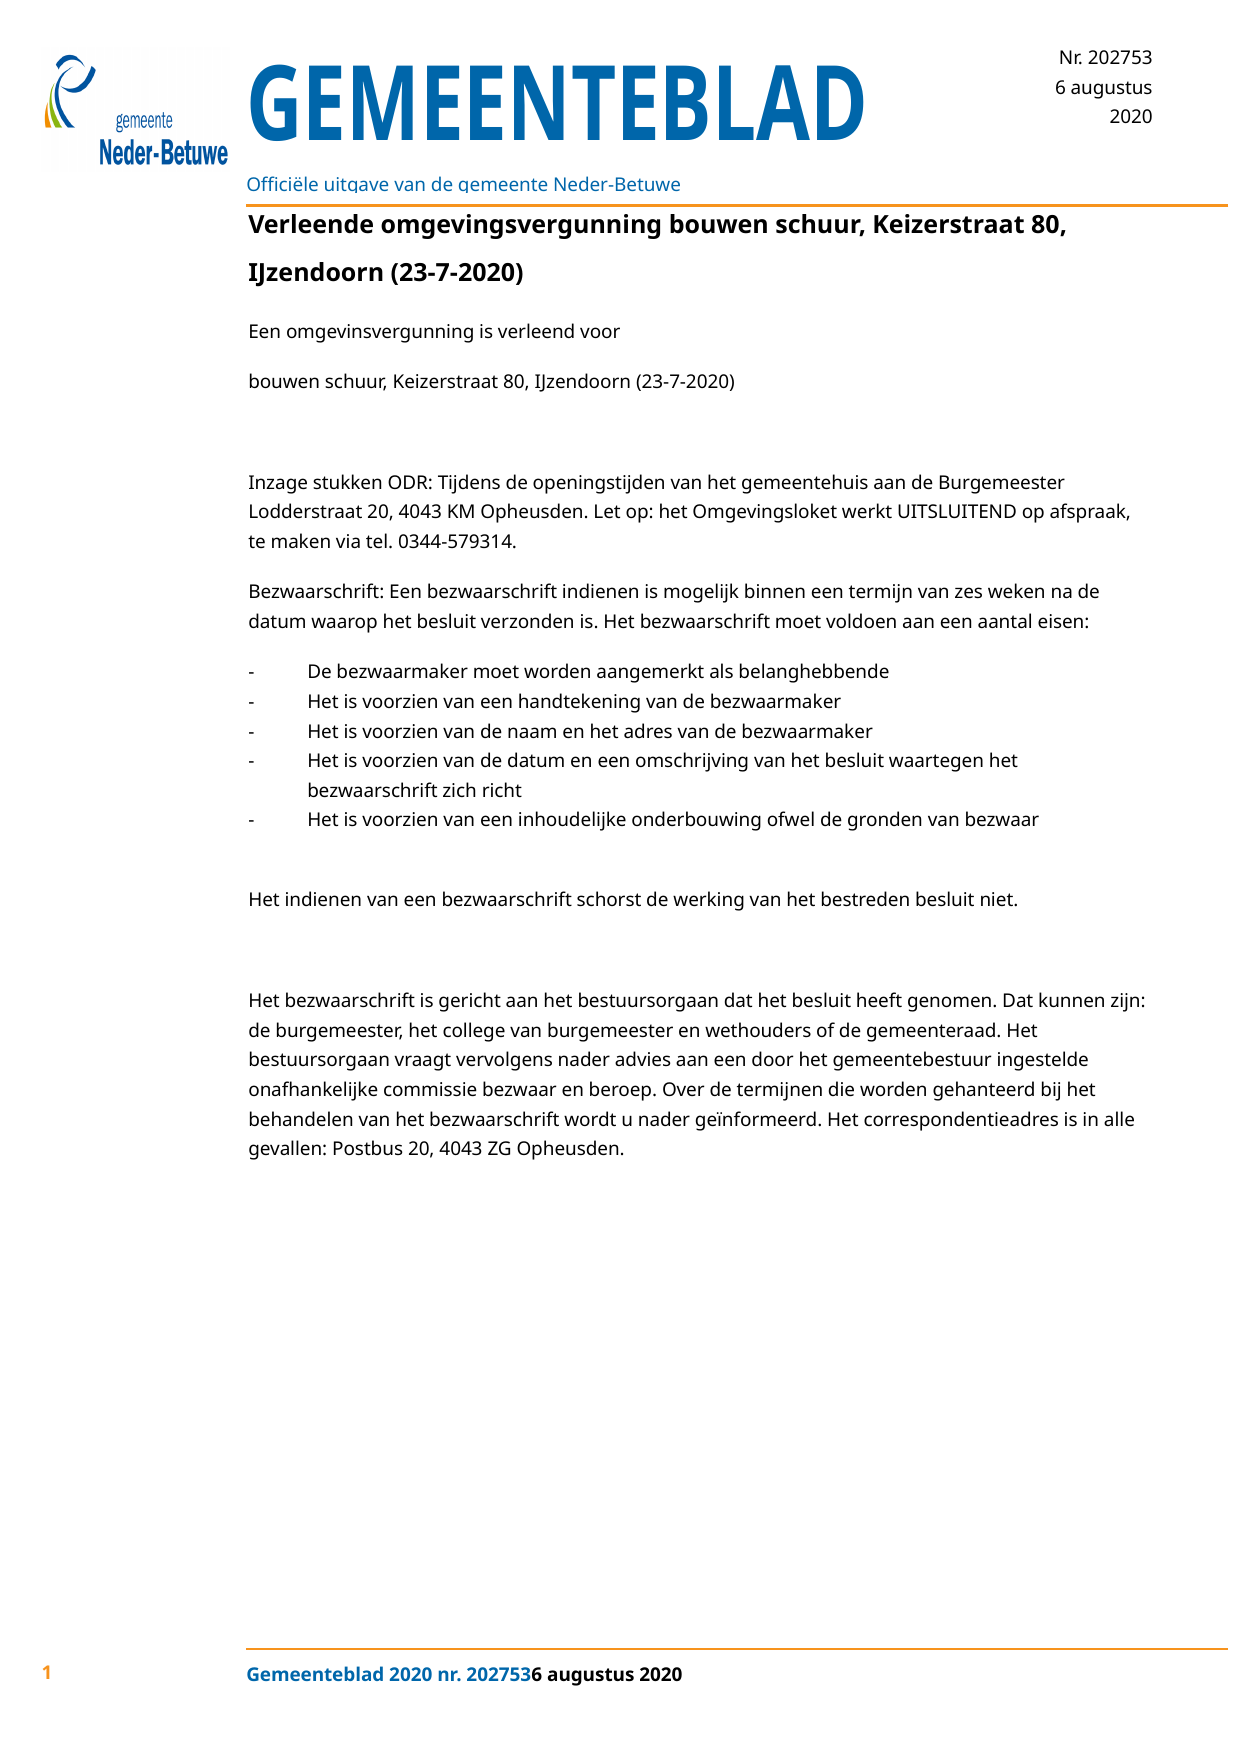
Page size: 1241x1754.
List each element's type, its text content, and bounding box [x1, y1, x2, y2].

list Het is voorzien van een inhoudelijke onderbouwing ofwel de gronden van bezwaar [248, 807, 1152, 832]
list Het is voorzien van een handtekening van de bezwaarmaker [248, 688, 1152, 714]
text Inzage stukken ODR: Tijdens de openingstijden van het gemeentehuis aan de Burgemeester Lodderstraat 20, 4043 KM Opheusden. Let op: het Omgevingsloket werkt UITSLUITEND op afspraak, te maken via tel. 0344-579314. [248, 469, 1152, 554]
text Bezwaarschrift: Een bezwaarschrift indienen is mogelijk binnen een termijn van zes weken na de datum waarop het besluit verzonden is. Het bezwaarschrift moet voldoen aan een aantal eisen: [248, 579, 1152, 634]
list Het is voorzien van de naam en het adres van de bezwaarmaker [248, 718, 1152, 744]
text Het bezwaarschrift is gericht aan het bestuursorgaan dat het besluit heeft genomen. Dat kunnen zijn: de burgemeester, het college van burgemeester en wethouders of de gemeenteraad. Het bestuursorgaan vraagt vervolgens nader advies aan een door het gemeentebestuur ingestelde onafhankelijke commissie bezwaar en beroep. Over de termijnen die worden gehanteerd bij het behandelen van het bezwaarschrift wordt u nader geïnformeerd. Het correspondentieadres is in alle gevallen: Postbus 20, 4043 ZG Opheusden. [248, 987, 1152, 1161]
list Het is voorzien van de datum en een omschrijving van het besluit waartegen het bezwaarschrift zich richt [248, 747, 1152, 803]
picture [41, 47, 231, 172]
text Een omgevinsvergunning is verleend voor [248, 318, 1152, 344]
text Het indienen van een bezwaarschrift schorst de werking van het bestreden besluit niet. [248, 887, 1152, 912]
text bouwen schuur, Keizerstraat 80, IJzendoorn (23-7-2020) [248, 368, 1152, 394]
list De bezwaarmaker moet worden aangemerkt als belanghebbende [248, 659, 1152, 684]
text Verleende omgevingsvergunning bouwen schuur, Keizerstraat 80, IJzendoorn (23-7-2020) [248, 207, 1152, 288]
